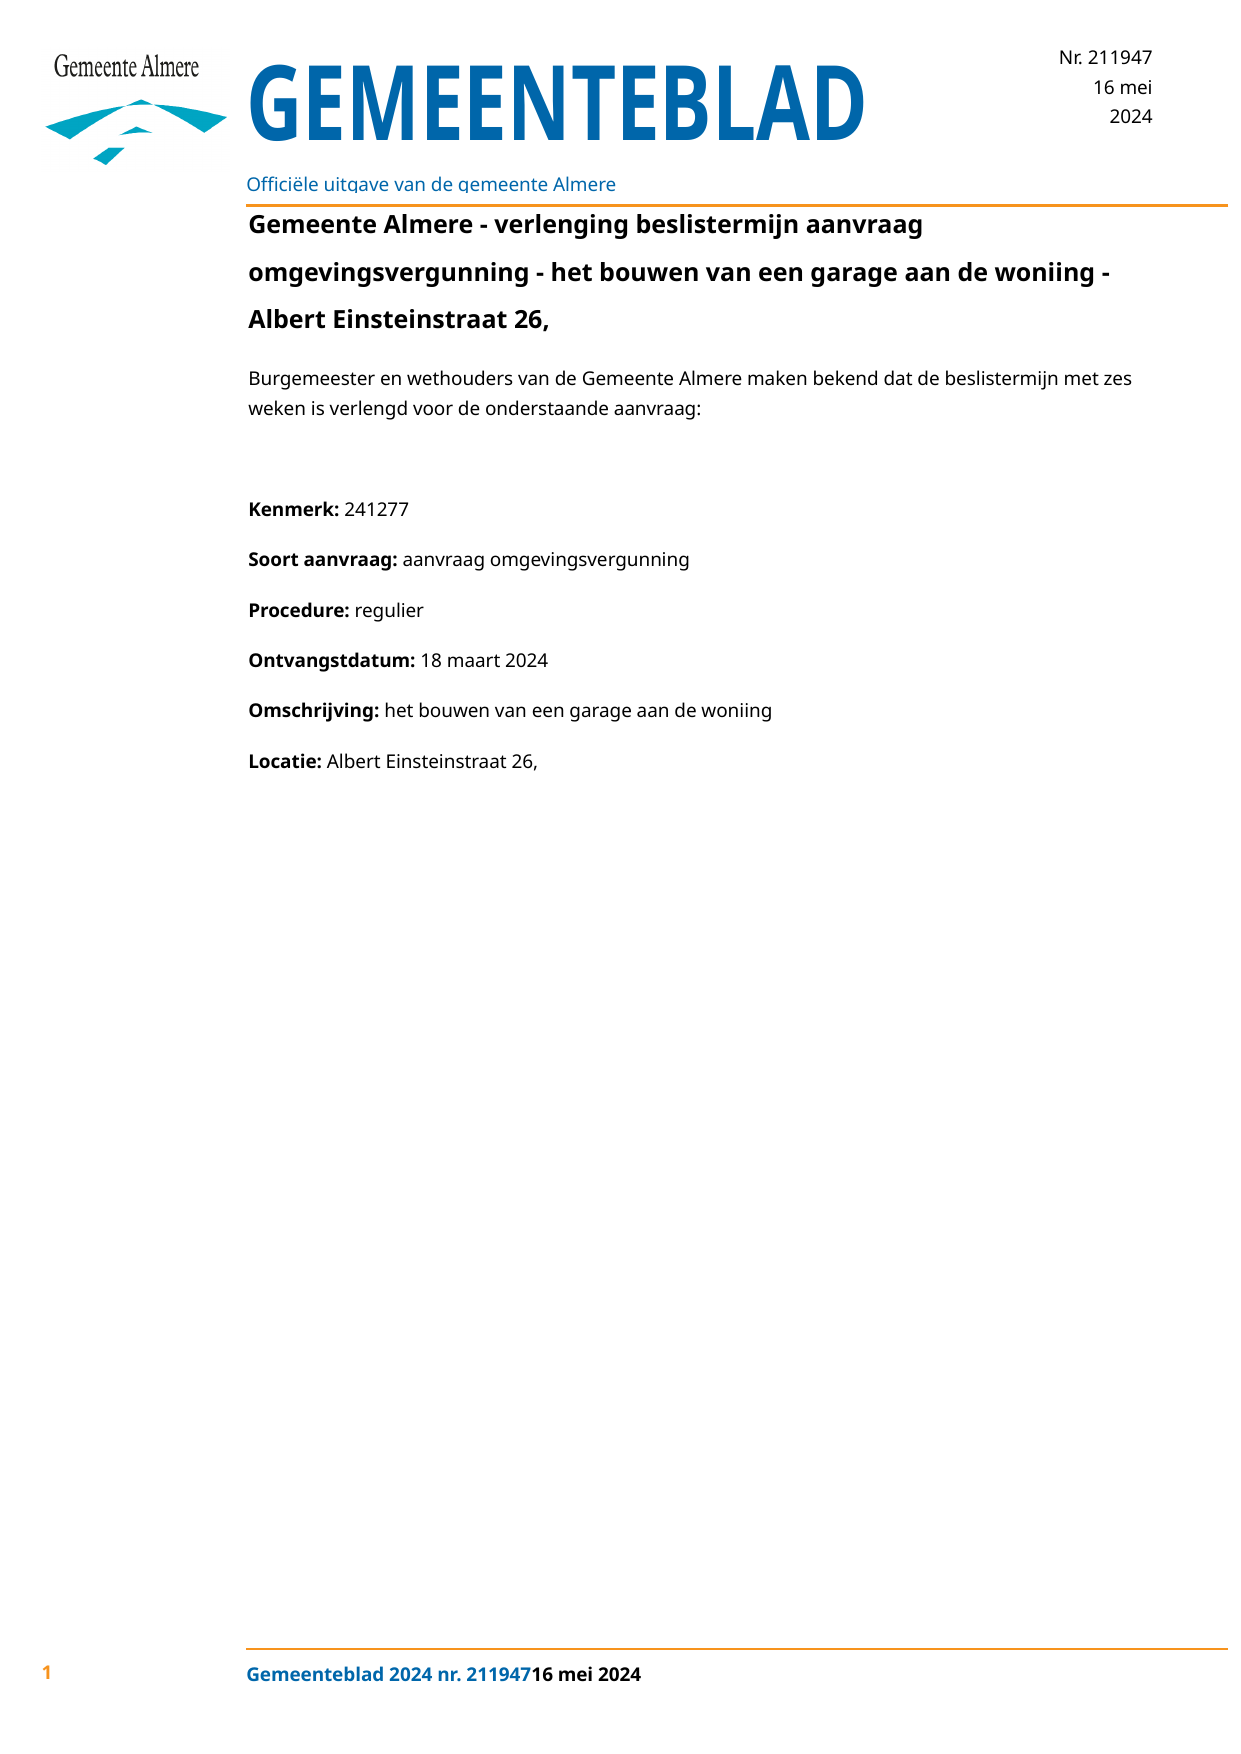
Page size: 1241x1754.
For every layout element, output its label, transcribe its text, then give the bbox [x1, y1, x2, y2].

text Omschrijving: het bouwen van een garage aan de woniing [248, 698, 1152, 723]
text Procedure: regulier [248, 597, 1152, 622]
text Locatie: Albert Einsteinstraat 26, [248, 748, 1152, 774]
text Kenmerk: 241277 [248, 496, 1152, 522]
text Burgemeester en wethouders van de Gemeente Almere maken bekend dat de beslistermijn met zes weken is verlengd voor de onderstaande aanvraag: [248, 366, 1152, 421]
picture [41, 47, 231, 172]
text Ontvangstdatum: 18 maart 2024 [248, 647, 1152, 673]
text Gemeente Almere - verlenging beslistermijn aanvraag omgevingsvergunning - het bouwen van een garage aan de woniing - Albert Einsteinstraat 26, [248, 207, 1152, 336]
text Soort aanvraag: aanvraag omgevingsvergunning [248, 546, 1152, 572]
